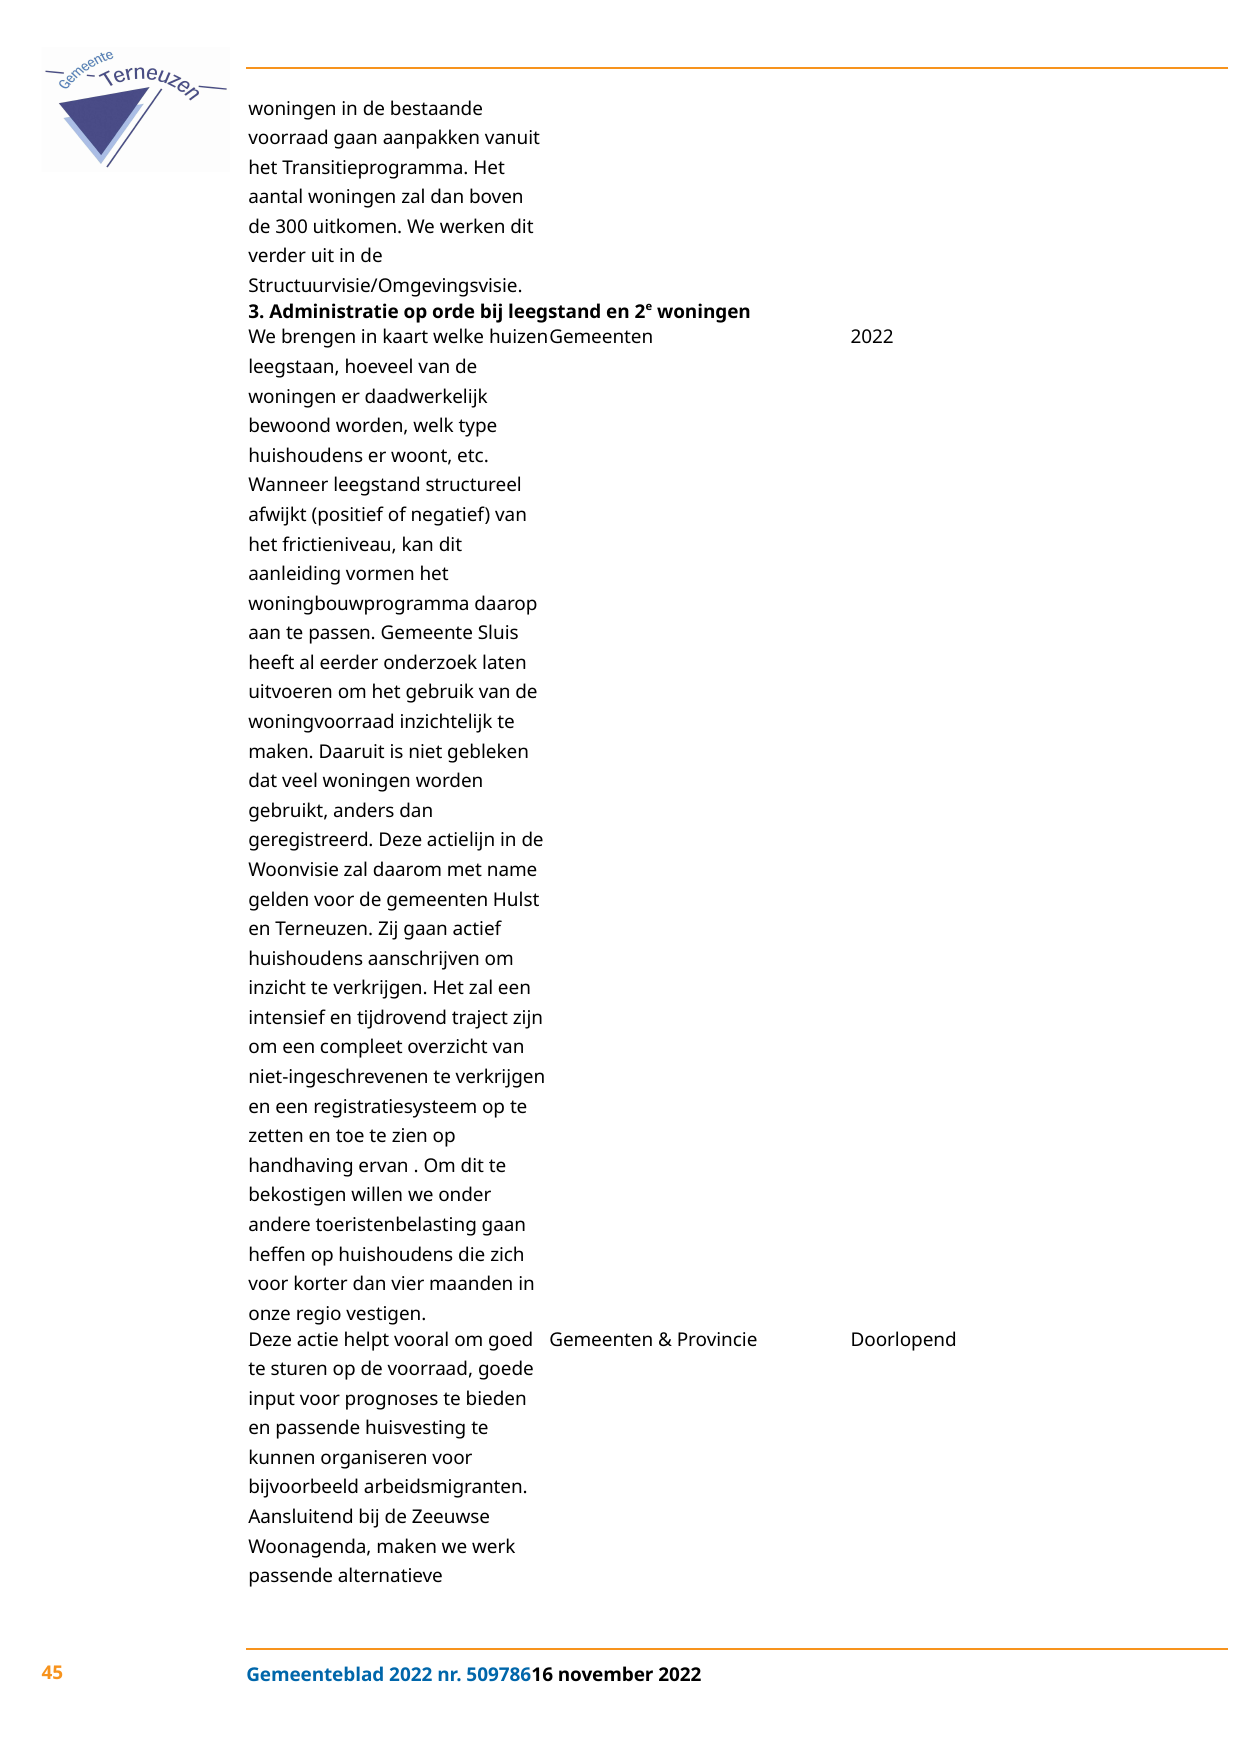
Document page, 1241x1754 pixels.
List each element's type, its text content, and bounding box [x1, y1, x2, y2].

table_cell 2022 [850, 324, 1152, 1326]
table_cell Gemeenten & Provincie [549, 1326, 850, 1588]
table_cell [549, 95, 850, 298]
table_cell Deze actie helpt vooral om goed te sturen op de voorraad, goede input voor prognoses te bieden en passende huisvesting te kunnen organiseren voor bijvoorbeeld arbeidsmigranten. Aansluitend bij de Zeeuwse Woonagenda, maken we werk passende alternatieve [248, 1326, 549, 1588]
table_cell [850, 95, 1152, 298]
table_cell Gemeenten [549, 324, 850, 1326]
picture [41, 47, 231, 172]
table_cell 3. Administratie op orde bij leegstand en 2e woningen [248, 298, 1152, 324]
table_cell woningen in de bestaande voorraad gaan aanpakken vanuit het Transitieprogramma. Het aantal woningen zal dan boven de 300 uitkomen. We werken dit verder uit in de Structuurvisie/Omgevingsvisie. [248, 95, 549, 298]
table_cell Doorlopend [850, 1326, 1152, 1588]
table_cell We brengen in kaart welke huizen leegstaan, hoeveel van de woningen er daadwerkelijk bewoond worden, welk type huishoudens er woont, etc. Wanneer leegstand structureel afwijkt (positief of negatief) van het frictieniveau, kan dit aanleiding vormen het woningbouwprogramma daarop aan te passen. Gemeente Sluis heeft al eerder onderzoek laten uitvoeren om het gebruik van de woningvoorraad inzichtelijk te maken. Daaruit is niet gebleken dat veel woningen worden gebruikt, anders dan geregistreerd. Deze actielijn in de Woonvisie zal daarom met name gelden voor de gemeenten Hulst en Terneuzen. Zij gaan actief huishoudens aanschrijven om inzicht te verkrijgen. Het zal een intensief en tijdrovend traject zijn om een compleet overzicht van niet-ingeschrevenen te verkrijgen en een registratiesysteem op te zetten en toe te zien op handhaving ervan . Om dit te bekostigen willen we onder andere toeristenbelasting gaan heffen op huishoudens die zich voor korter dan vier maanden in onze regio vestigen. [248, 324, 549, 1326]
